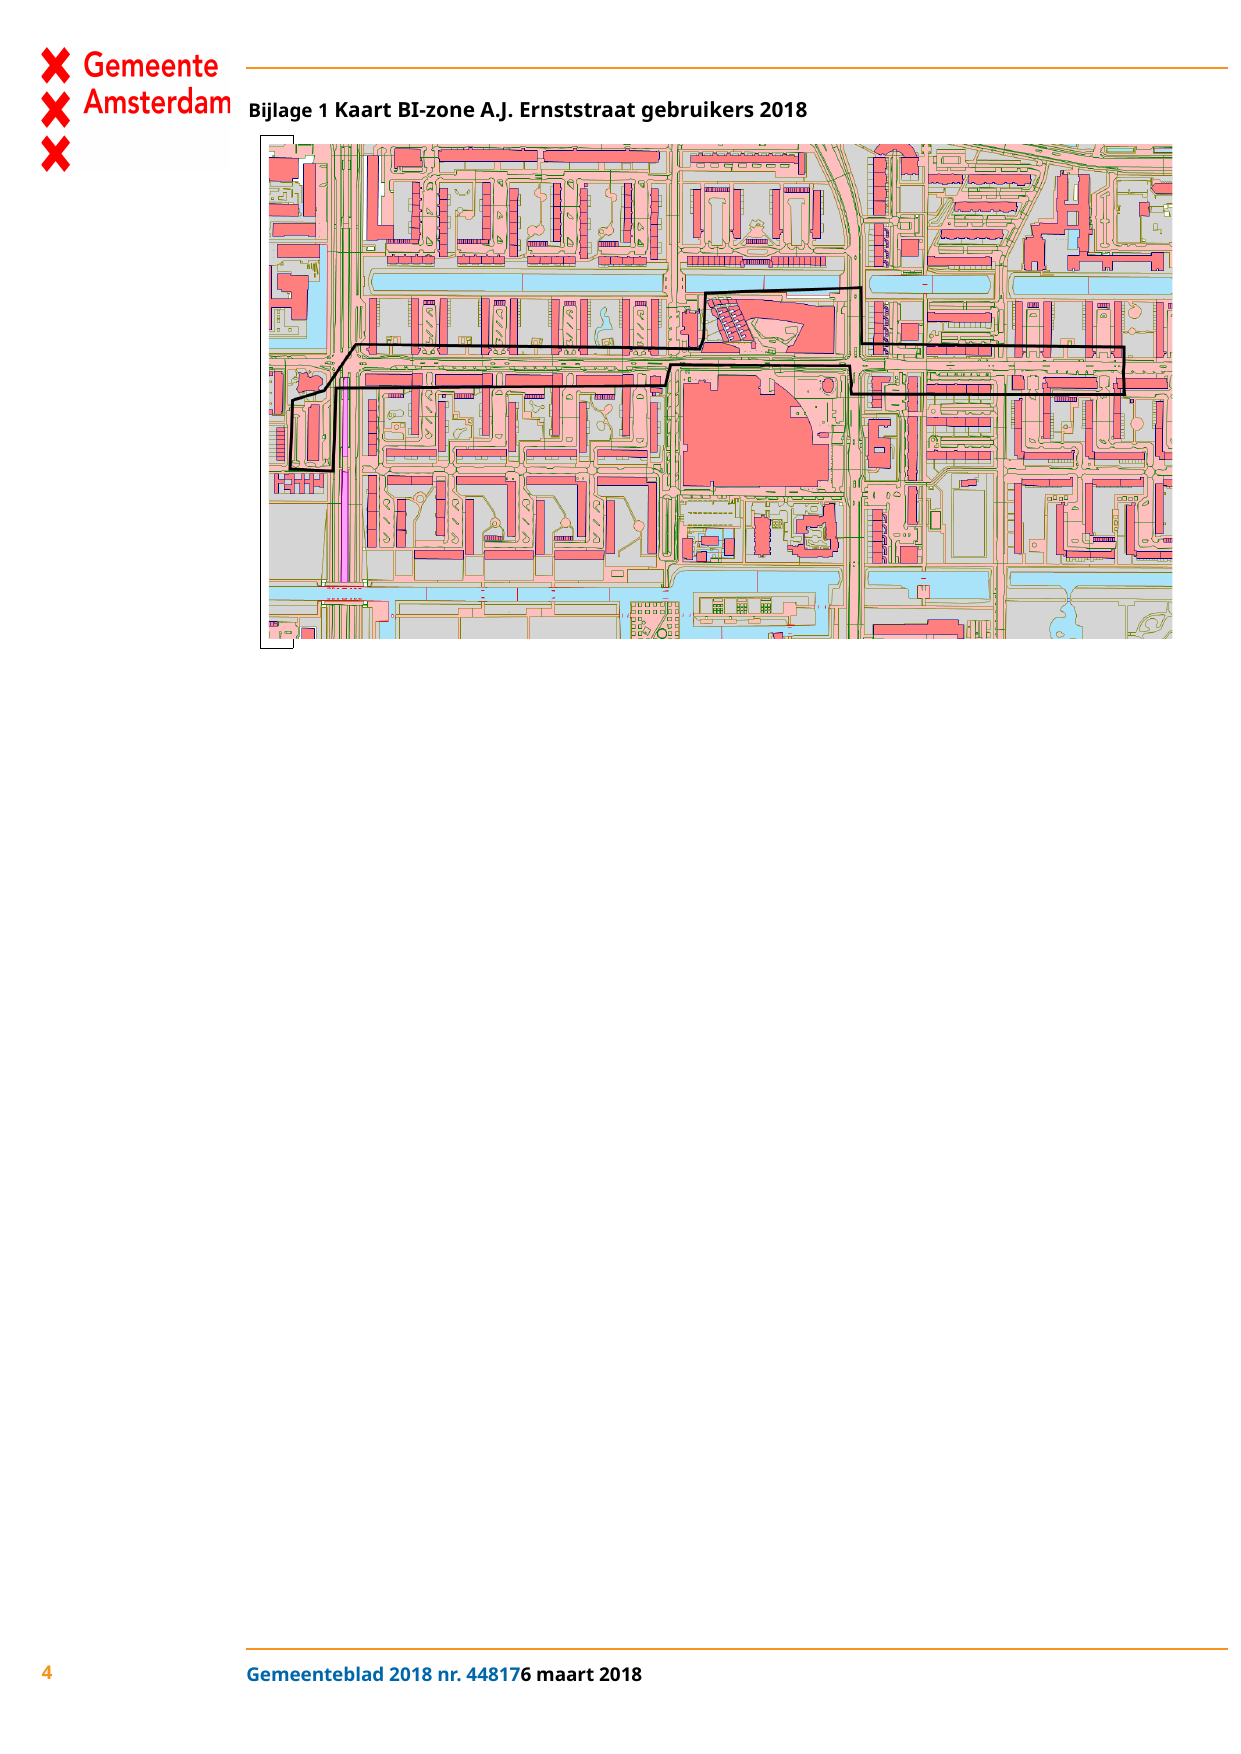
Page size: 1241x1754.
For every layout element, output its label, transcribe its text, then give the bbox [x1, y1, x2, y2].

picture [268, 144, 1173, 639]
text Bijlage 1 Kaart BI-zone A.J. Ernststraat gebruikers 2018 [248, 95, 1152, 123]
picture [41, 47, 231, 172]
